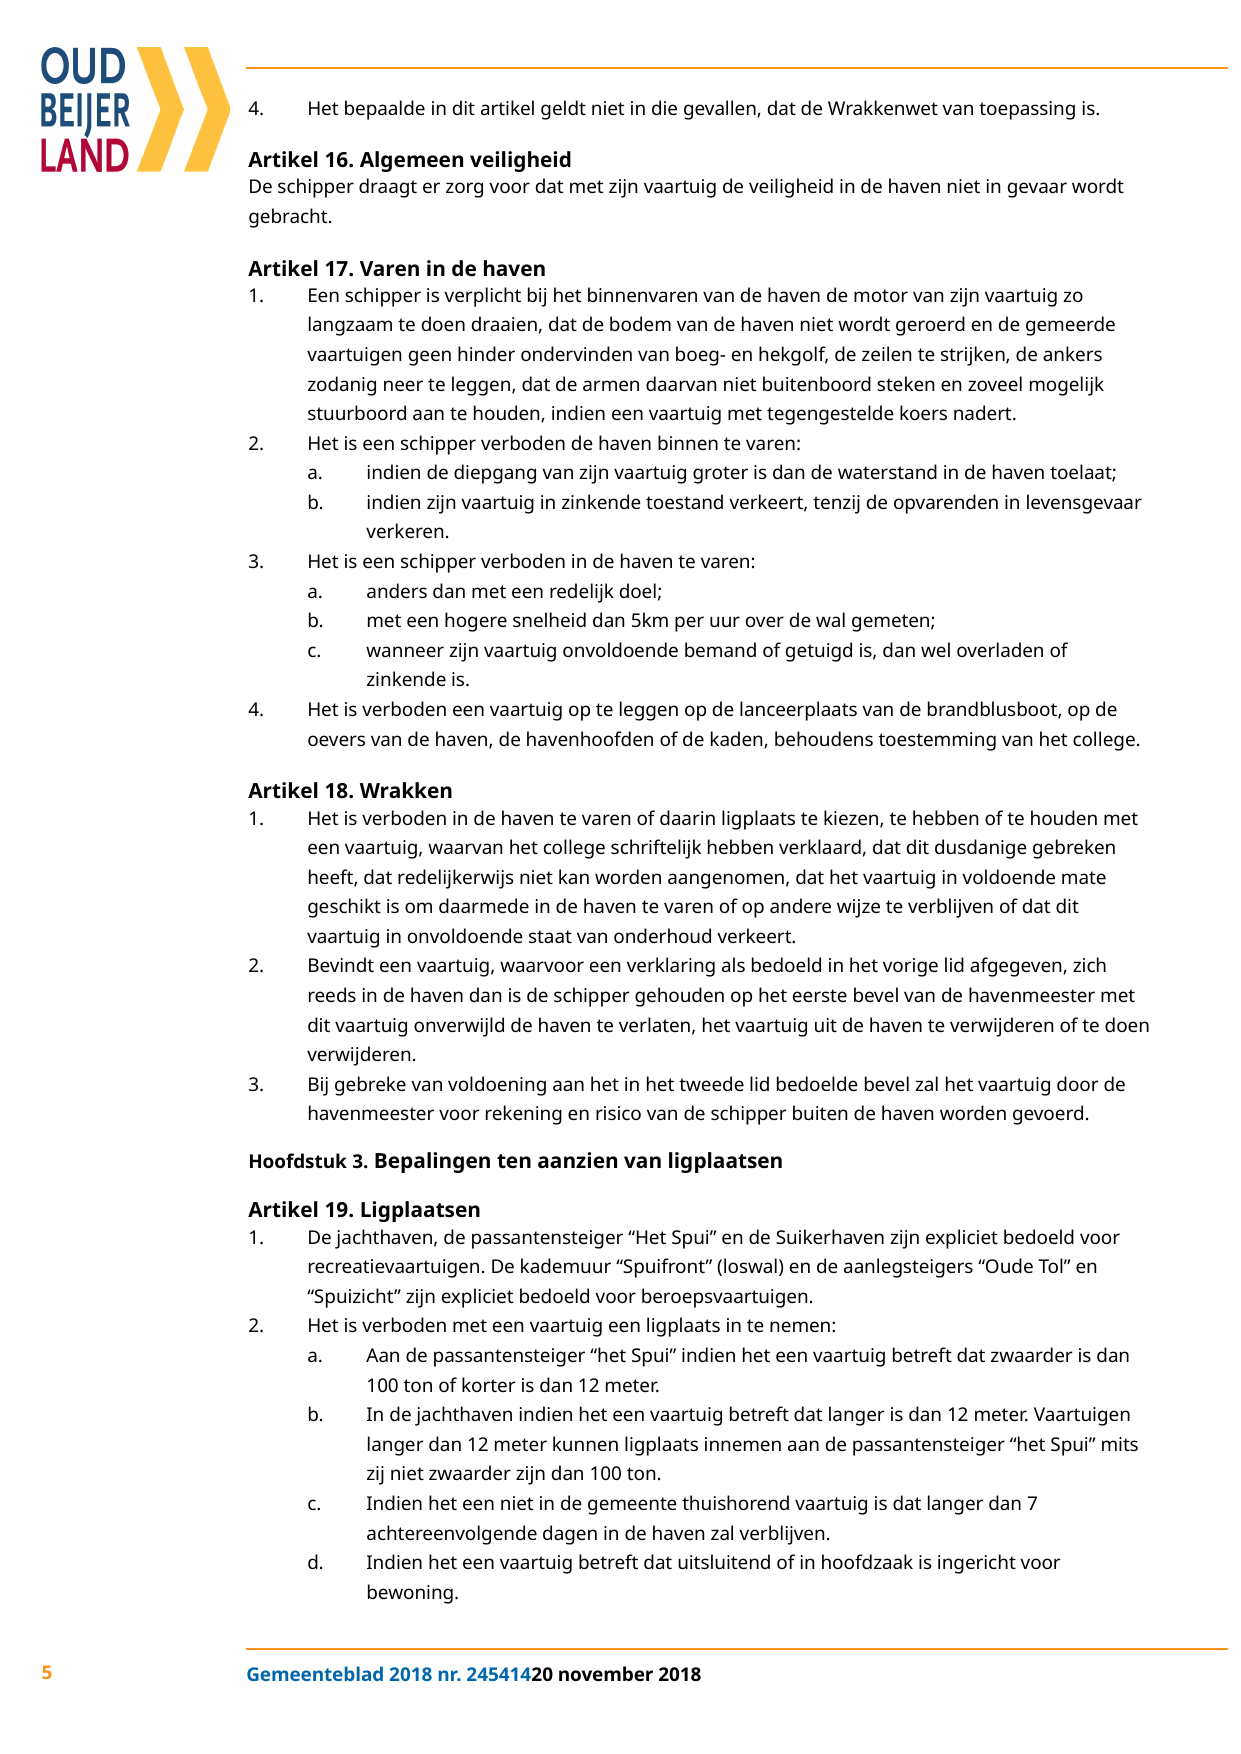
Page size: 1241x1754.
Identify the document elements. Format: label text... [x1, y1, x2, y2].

list anders dan met een redelijk doel; [307, 578, 1152, 604]
list Bevindt een vaartuig, waarvoor een verklaring als bedoeld in het vorige lid afgegeven, zich reeds in de haven dan is de schipper gehouden op het eerste bevel van de havenmeester met dit vaartuig onverwijld de haven te verlaten, het vaartuig uit de haven te verwijderen of te doen verwijderen. [248, 953, 1152, 1067]
text Artikel 16. Algemeen veiligheid [248, 145, 1152, 174]
list indien de diepgang van zijn vaartuig groter is dan de waterstand in de haven toelaat; [307, 459, 1152, 485]
list In de jachthaven indien het een vaartuig betreft dat langer is dan 12 meter. Vaartuigen langer dan 12 meter kunnen ligplaats innemen aan de passantensteiger “het Spui” mits zij niet zwaarder zijn dan 100 ton. [307, 1401, 1152, 1486]
list De jachthaven, de passantensteiger “Het Spui” en de Suikerhaven zijn expliciet bedoeld voor recreatievaartuigen. De kademuur “Spuifront” (loswal) en de aanlegsteigers “Oude Tol” en “Spuizicht” zijn expliciet bedoeld voor beroepsvaartuigen. [248, 1224, 1152, 1309]
text Artikel 19. Ligplaatsen [248, 1195, 1152, 1224]
list Het is een schipper verboden de haven binnen te varen: [248, 430, 1152, 456]
picture [41, 47, 231, 172]
list met een hogere snelheid dan 5km per uur over de wal gemeten; [307, 607, 1152, 633]
list Het is verboden in de haven te varen of daarin ligplaats te kiezen, te hebben of te houden met een vaartuig, waarvan het college schriftelijk hebben verklaard, dat dit dusdanige gebreken heeft, dat redelijkerwijs niet kan worden aangenomen, dat het vaartuig in voldoende mate geschikt is om daarmede in de haven te varen of op andere wijze te verblijven of dat dit vaartuig in onvoldoende staat van onderhoud verkeert. [248, 805, 1152, 949]
list Het is een schipper verboden in de haven te varen: [248, 548, 1152, 574]
text Hoofdstuk 3. Bepalingen ten aanzien van ligplaatsen [248, 1146, 1152, 1174]
text Artikel 17. Varen in de haven [248, 254, 1152, 282]
text Artikel 18. Wrakken [248, 776, 1152, 805]
list Indien het een niet in de gemeente thuishorend vaartuig is dat langer dan 7 achtereenvolgende dagen in de haven zal verblijven. [307, 1490, 1152, 1545]
list Het is verboden een vaartuig op te leggen op de lanceerplaats van de brandblusboot, op de oevers van de haven, de havenhoofden of de kaden, behoudens toestemming van het college. [248, 696, 1152, 752]
list wanneer zijn vaartuig onvoldoende bemand of getuigd is, dan wel overladen of zinkende is. [307, 637, 1152, 692]
list Indien het een vaartuig betreft dat uitsluitend of in hoofdzaak is ingericht voor bewoning. [307, 1549, 1152, 1604]
list Een schipper is verplicht bij het binnenvaren van de haven de motor van zijn vaartuig zo langzaam te doen draaien, dat de bodem van de haven niet wordt geroerd en de gemeerde vaartuigen geen hinder ondervinden van boeg- en hekgolf, de zeilen te strijken, de ankers zodanig neer te leggen, dat de armen daarvan niet buitenboord steken en zoveel mogelijk stuurboord aan te houden, indien een vaartuig met tegengestelde koers nadert. [248, 282, 1152, 426]
list Het bepaalde in dit artikel geldt niet in die gevallen, dat de Wrakkenwet van toepassing is. [248, 95, 1152, 121]
list indien zijn vaartuig in zinkende toestand verkeert, tenzij de opvarenden in levensgevaar verkeren. [307, 489, 1152, 544]
text De schipper draagt er zorg voor dat met zijn vaartuig de veiligheid in de haven niet in gevaar wordt gebracht. [248, 174, 1152, 229]
list Bij gebreke van voldoening aan het in het tweede lid bedoelde bevel zal het vaartuig door de havenmeester voor rekening en risico van de schipper buiten de haven worden gevoerd. [248, 1071, 1152, 1126]
list Het is verboden met een vaartuig een ligplaats in te nemen: [248, 1313, 1152, 1338]
list Aan de passantensteiger “het Spui” indien het een vaartuig betreft dat zwaarder is dan 100 ton of korter is dan 12 meter. [307, 1342, 1152, 1397]
